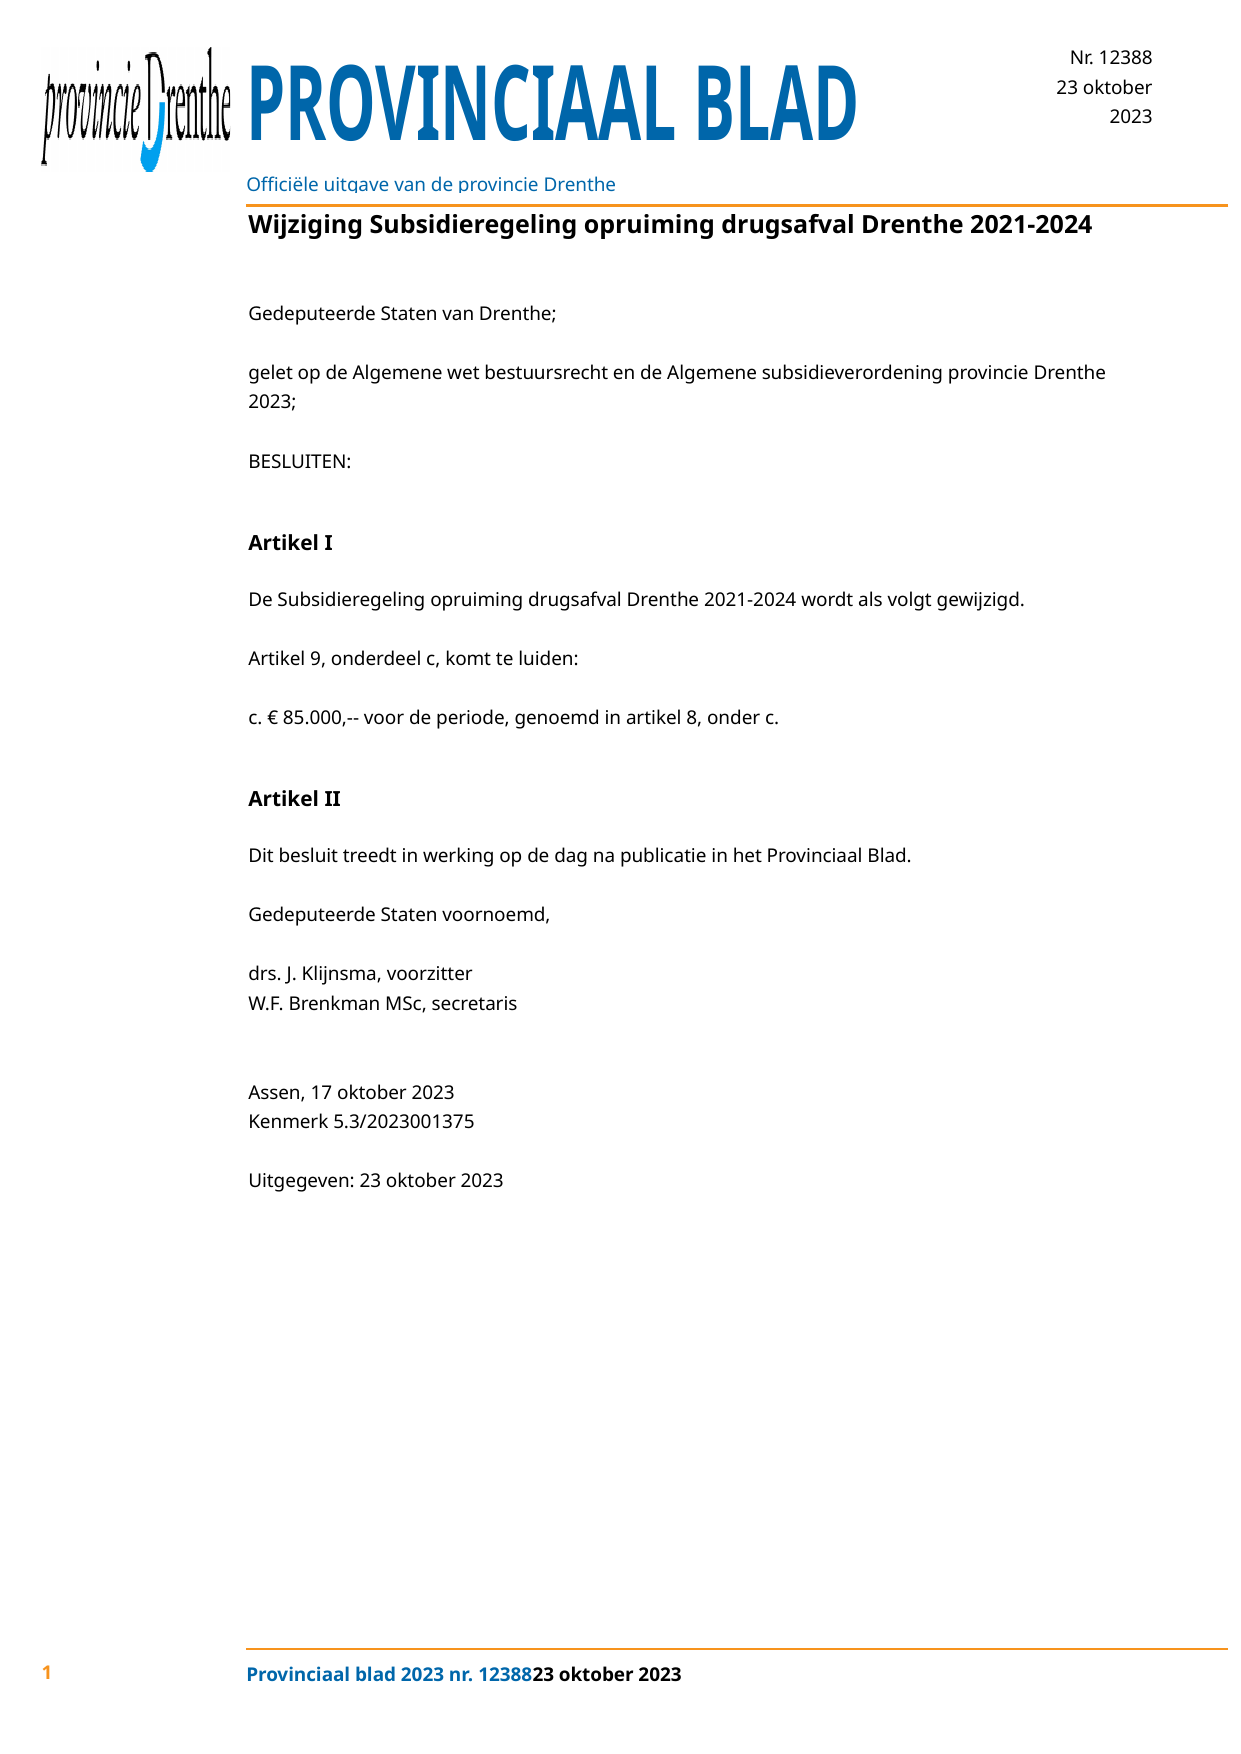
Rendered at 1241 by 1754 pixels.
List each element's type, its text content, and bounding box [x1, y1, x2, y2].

text Kenmerk 5.3/2023001375 [248, 1108, 1152, 1134]
text W.F. Brenkman MSc, secretaris [248, 990, 1152, 1016]
text BESLUITEN: [248, 448, 1152, 473]
text Gedeputeerde Staten voornoemd, [248, 901, 1152, 927]
text gelet op de Algemene wet bestuursrecht en de Algemene subsidieverordening provincie Drenthe 2023; [248, 359, 1152, 414]
text Artikel 9, onderdeel c, komt te luiden: [248, 645, 1152, 671]
picture [41, 47, 231, 172]
text De Subsidieregeling opruiming drugsafval Drenthe 2021-2024 wordt als volgt gewijzigd. [248, 586, 1152, 612]
text Uitgegeven: 23 oktober 2023 [248, 1168, 1152, 1193]
text Gedeputeerde Staten van Drenthe; [248, 300, 1152, 326]
text Dit besluit treedt in werking op de dag na publicatie in het Provinciaal Blad. [248, 842, 1152, 868]
text Artikel II [248, 784, 1152, 813]
text Assen, 17 oktober 2023 [248, 1079, 1152, 1104]
text c. € 85.000,-- voor de periode, genoemd in artikel 8, onder c. [248, 704, 1152, 730]
text Wijziging Subsidieregeling opruiming drugsafval Drenthe 2021-2024 [248, 207, 1152, 241]
text Artikel I [248, 528, 1152, 556]
text drs. J. Klijnsma, voorzitter [248, 961, 1152, 986]
